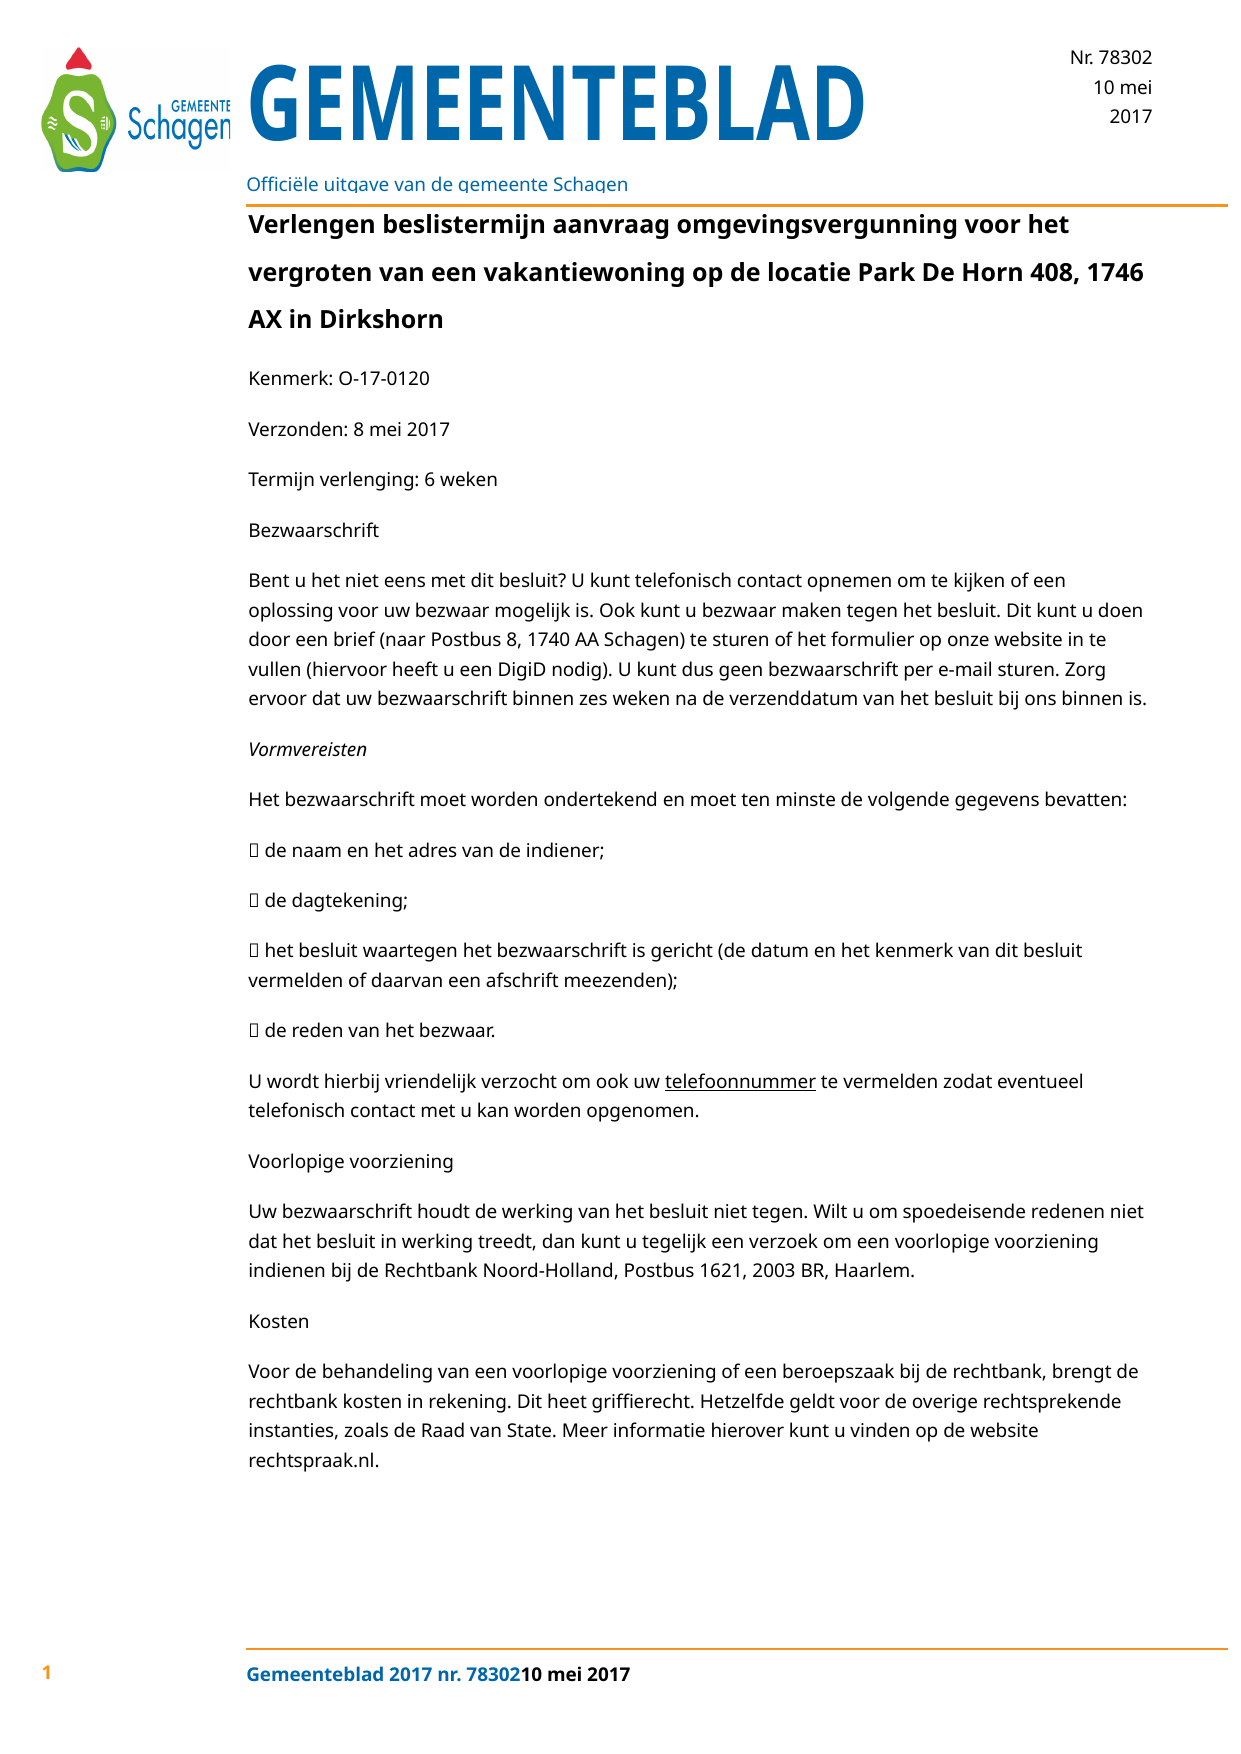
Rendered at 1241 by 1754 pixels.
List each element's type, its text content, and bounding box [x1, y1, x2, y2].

text Voorlopige voorziening [248, 1148, 1152, 1174]
text U wordt hierbij vriendelijk verzocht om ook uw telefoonnummer te vermelden zodat eventueel telefonisch contact met u kan worden opgenomen. [248, 1068, 1152, 1123]
picture [41, 47, 231, 172]
text Kenmerk: O-17-0120 [248, 366, 1152, 391]
text Kosten [248, 1308, 1152, 1334]
text  de dagtekening; [248, 887, 1152, 913]
text Het bezwaarschrift moet worden ondertekend en moet ten minste de volgende gegevens bevatten: [248, 786, 1152, 812]
text Voor de behandeling van een voorlopige voorziening of een beroepszaak bij de rechtbank, brengt de rechtbank kosten in rekening. Dit heet griffierecht. Hetzelfde geldt voor de overige rechtsprekende instanties, zoals de Raad van State. Meer informatie hierover kunt u vinden op de website rechtspraak.nl. [248, 1358, 1152, 1473]
text Bent u het niet eens met dit besluit? U kunt telefonisch contact opnemen om te kijken of een oplossing voor uw bezwaar mogelijk is. Ook kunt u bezwaar maken tegen het besluit. Dit kunt u doen door een brief (naar Postbus 8, 1740 AA Schagen) te sturen of het formulier op onze website in te vullen (hiervoor heeft u een DigiD nodig). U kunt dus geen bezwaarschrift per e-mail sturen. Zorg ervoor dat uw bezwaarschrift binnen zes weken na de verzenddatum van het besluit bij ons binnen is. [248, 567, 1152, 711]
text Vormvereisten [248, 736, 1152, 762]
text  de naam en het adres van de indiener; [248, 837, 1152, 862]
text Verlengen beslistermijn aanvraag omgevingsvergunning voor het vergroten van een vakantiewoning op de locatie Park De Horn 408, 1746 AX in Dirkshorn [248, 207, 1152, 336]
text Bezwaarschrift [248, 517, 1152, 542]
text Termijn verlenging: 6 weken [248, 466, 1152, 492]
text Uw bezwaarschrift houdt de werking van het besluit niet tegen. Wilt u om spoedeisende redenen niet dat het besluit in werking treedt, dan kunt u tegelijk een verzoek om een voorlopige voorziening indienen bij de Rechtbank Noord-Holland, Postbus 1621, 2003 BR, Haarlem. [248, 1198, 1152, 1283]
text  de reden van het bezwaar. [248, 1018, 1152, 1043]
text  het besluit waartegen het bezwaarschrift is gericht (de datum en het kenmerk van dit besluit vermelden of daarvan een afschrift meezenden); [248, 938, 1152, 993]
text Verzonden: 8 mei 2017 [248, 416, 1152, 442]
